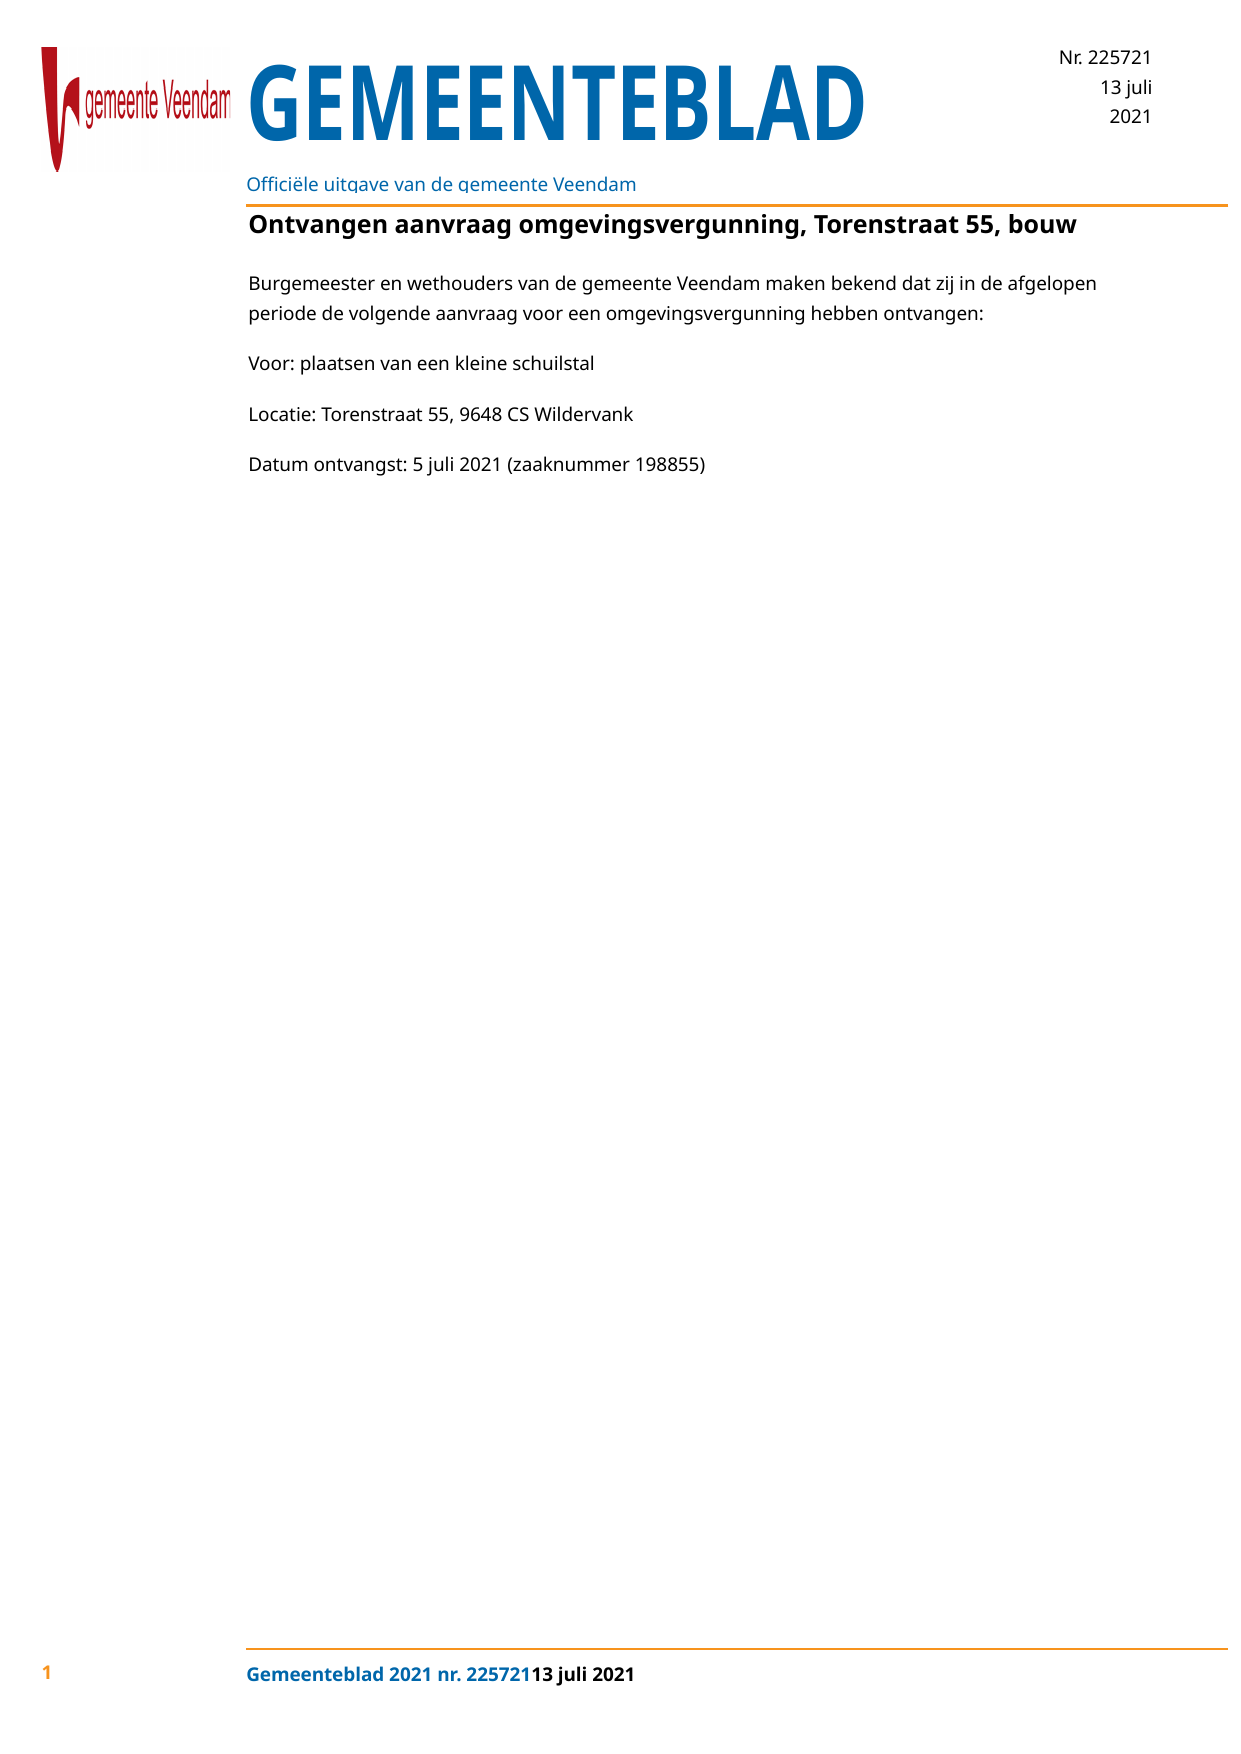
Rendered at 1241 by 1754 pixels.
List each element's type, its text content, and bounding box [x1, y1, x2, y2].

text Voor: plaatsen van een kleine schuilstal [248, 350, 1152, 376]
text Burgemeester en wethouders van de gemeente Veendam maken bekend dat zij in de afgelopen periode de volgende aanvraag voor een omgevingsvergunning hebben ontvangen: [248, 270, 1152, 326]
text Locatie: Torenstraat 55, 9648 CS Wildervank [248, 401, 1152, 426]
text Ontvangen aanvraag omgevingsvergunning, Torenstraat 55, bouw [248, 207, 1152, 241]
text Datum ontvangst: 5 juli 2021 (zaaknummer 198855) [248, 451, 1152, 477]
picture [41, 47, 231, 172]
